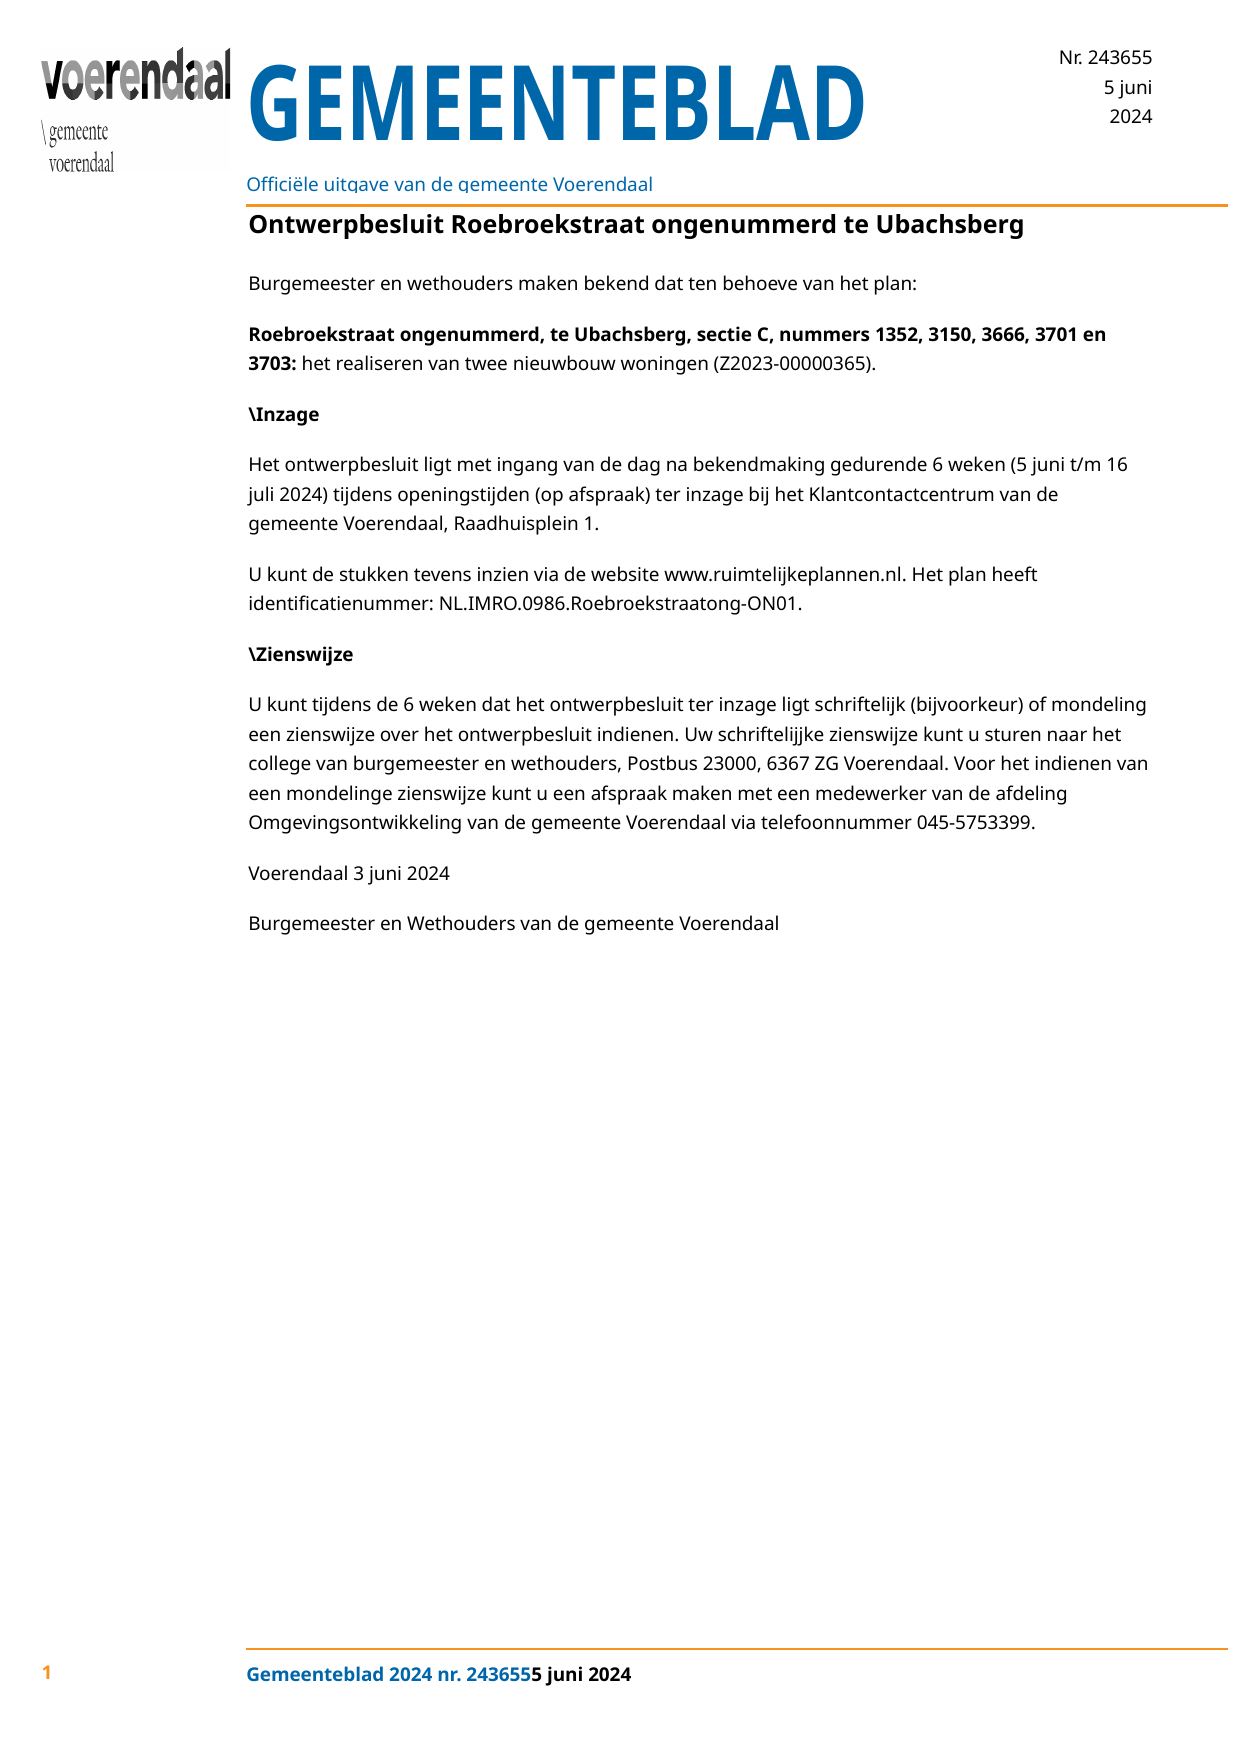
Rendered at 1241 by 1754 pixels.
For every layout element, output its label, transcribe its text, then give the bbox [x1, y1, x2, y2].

text \Zienswijze [248, 641, 1152, 666]
text U kunt tijdens de 6 weken dat het ontwerpbesluit ter inzage ligt schriftelijk (bijvoorkeur) of mondeling een zienswijze over het ontwerpbesluit indienen. Uw schriftelijjke zienswijze kunt u sturen naar het college van burgemeester en wethouders, Postbus 23000, 6367 ZG Voerendaal. Voor het indienen van een mondelinge zienswijze kunt u een afspraak maken met een medewerker van de afdeling Omgevingsontwikkeling van de gemeente Voerendaal via telefoonnummer 045-5753399. [248, 691, 1152, 835]
text \Inzage [248, 401, 1152, 426]
text Burgemeester en Wethouders van de gemeente Voerendaal [248, 910, 1152, 936]
text U kunt de stukken tevens inzien via de website www.ruimtelijkeplannen.nl. Het plan heeft identificatienummer: NL.IMRO.0986.Roebroekstraatong-ON01. [248, 561, 1152, 616]
text Het ontwerpbesluit ligt met ingang van de dag na bekendmaking gedurende 6 weken (5 juni t/m 16 juli 2024) tijdens openingstijden (op afspraak) ter inzage bij het Klantcontactcentrum van de gemeente Voerendaal, Raadhuisplein 1. [248, 451, 1152, 536]
text Ontwerpbesluit Roebroekstraat ongenummerd te Ubachsberg [248, 207, 1152, 241]
picture [41, 47, 231, 172]
text Roebroekstraat ongenummerd, te Ubachsberg, sectie C, nummers 1352, 3150, 3666, 3701 en 3703: het realiseren van twee nieuwbouw woningen (Z2023-00000365). [248, 321, 1152, 376]
text Voerendaal 3 juni 2024 [248, 860, 1152, 886]
text Burgemeester en wethouders maken bekend dat ten behoeve van het plan: [248, 270, 1152, 296]
